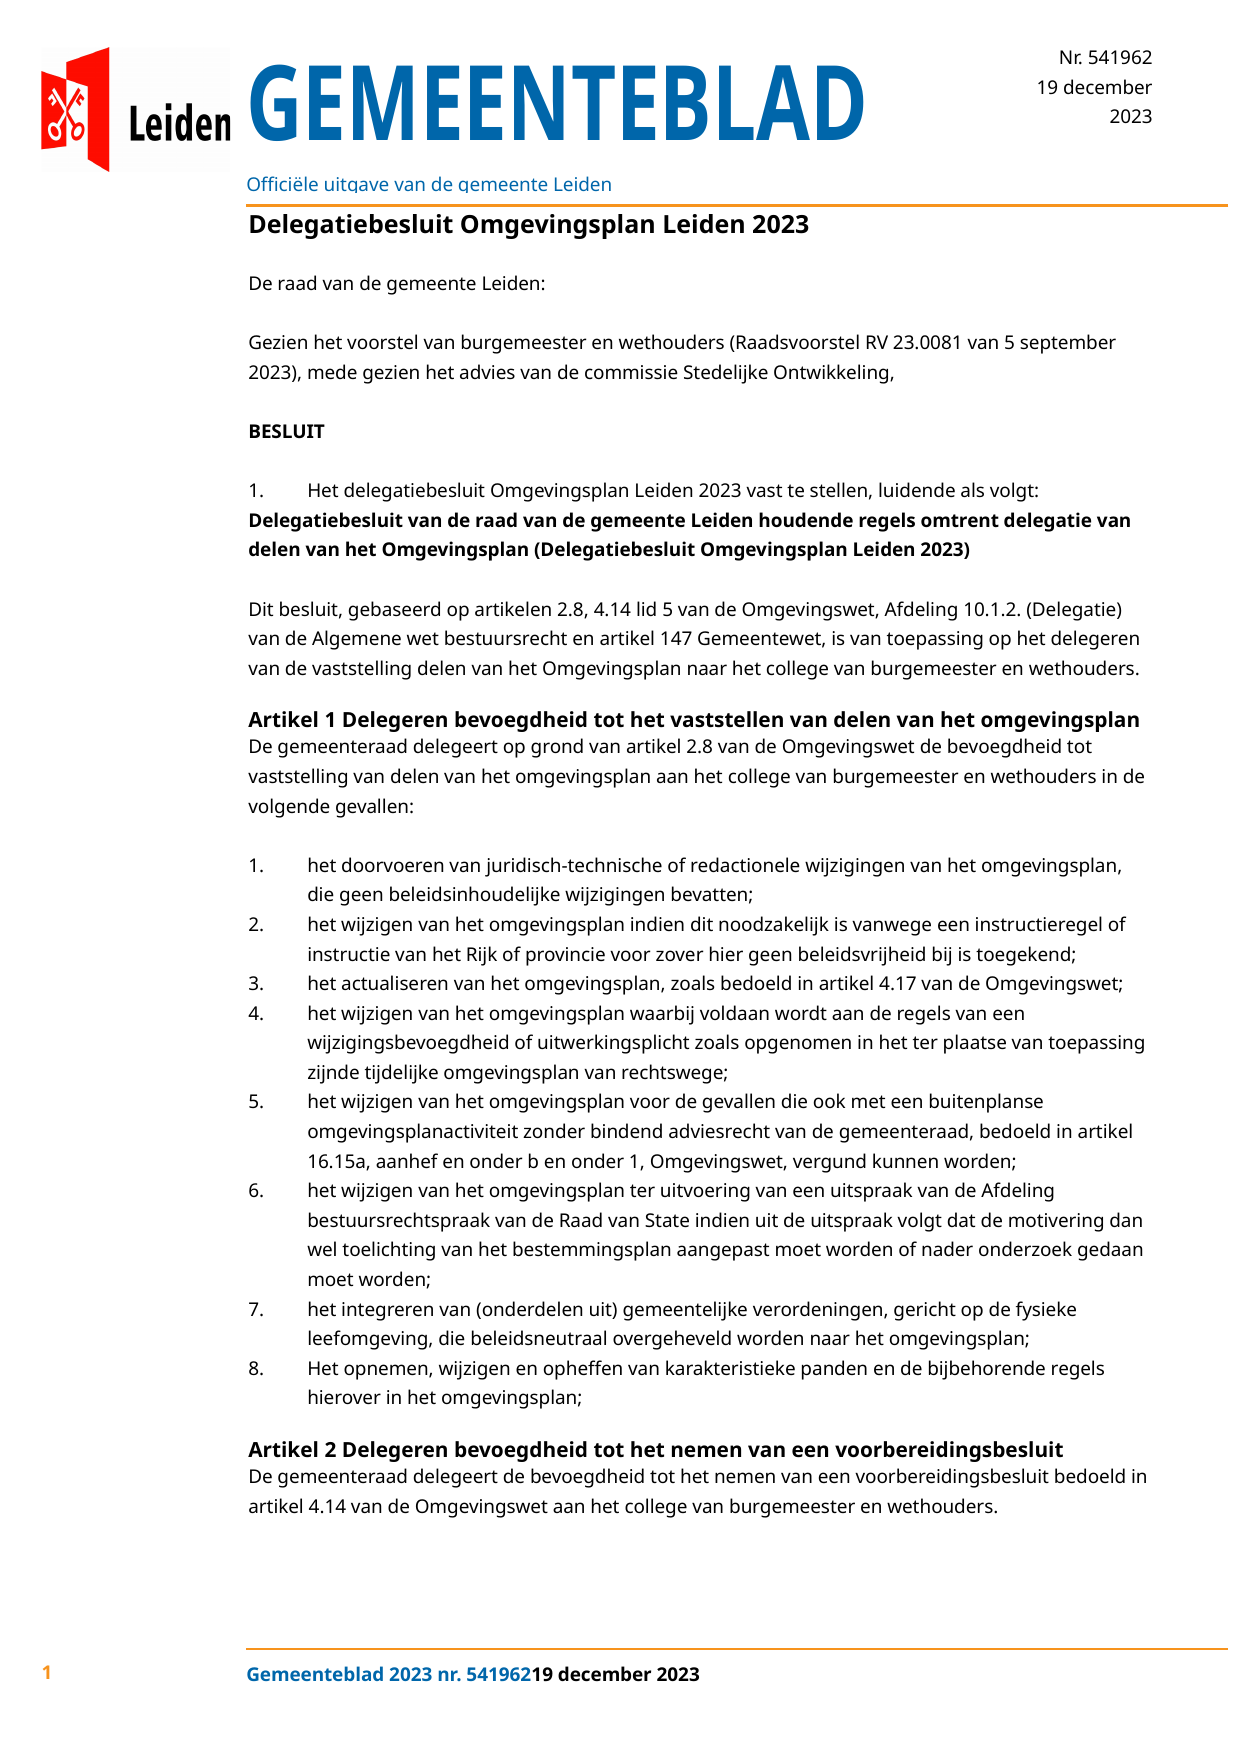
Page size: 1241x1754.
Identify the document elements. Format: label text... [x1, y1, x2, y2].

list het wijzigen van het omgevingsplan indien dit noodzakelijk is vanwege een instructieregel of instructie van het Rijk of provincie voor zover hier geen beleidsvrijheid bij is toegekend; [248, 911, 1152, 967]
text Delegatiebesluit van de raad van de gemeente Leiden houdende regels omtrent delegatie van delen van het Omgevingsplan (Delegatiebesluit Omgevingsplan Leiden 2023) [248, 507, 1152, 562]
list het wijzigen van het omgevingsplan ter uitvoering van een uitspraak van de Afdeling bestuursrechtspraak van de Raad van State indien uit de uitspraak volgt dat de motivering dan wel toelichting van het bestemmingsplan aangepast moet worden of nader onderzoek gedaan moet worden; [248, 1177, 1152, 1292]
list Het delegatiebesluit Omgevingsplan Leiden 2023 vast te stellen, luidende als volgt: [248, 477, 1152, 503]
picture [41, 47, 231, 172]
text Dit besluit, gebaseerd op artikelen 2.8, 4.14 lid 5 van de Omgevingswet, Afdeling 10.1.2. (Delegatie) van de Algemene wet bestuursrecht en artikel 147 Gemeentewet, is van toepassing op het delegeren van de vaststelling delen van het Omgevingsplan naar het college van burgemeester en wethouders. [248, 596, 1152, 681]
list het wijzigen van het omgevingsplan voor de gevallen die ook met een buitenplanse omgevingsplanactiviteit zonder bindend adviesrecht van de gemeenteraad, bedoeld in artikel 16.15a, aanhef en onder b en onder 1, Omgevingswet, vergund kunnen worden; [248, 1089, 1152, 1174]
text Artikel 2 Delegeren bevoegdheid tot het nemen van een voorbereidingsbesluit [248, 1435, 1152, 1463]
list Het opnemen, wijzigen en opheffen van karakteristieke panden en de bijbehorende regels hierover in het omgevingsplan; [248, 1355, 1152, 1410]
text Artikel 1 Delegeren bevoegdheid tot het vaststellen van delen van het omgevingsplan [248, 705, 1152, 734]
list het wijzigen van het omgevingsplan waarbij voldaan wordt aan de regels van een wijzigingsbevoegdheid of uitwerkingsplicht zoals opgenomen in het ter plaatse van toepassing zijnde tijdelijke omgevingsplan van rechtswege; [248, 1000, 1152, 1085]
list het doorvoeren van juridisch-technische of redactionele wijzigingen van het omgevingsplan, die geen beleidsinhoudelijke wijzigingen bevatten; [248, 852, 1152, 907]
text BESLUIT [248, 418, 1152, 444]
text Gezien het voorstel van burgemeester en wethouders (Raadsvoorstel RV 23.0081 van 5 september 2023), mede gezien het advies van de commissie Stedelijke Ontwikkeling, [248, 329, 1152, 385]
text De gemeenteraad delegeert op grond van artikel 2.8 van de Omgevingswet de bevoegdheid tot vaststelling van delen van het omgevingsplan aan het college van burgemeester en wethouders in de volgende gevallen: [248, 734, 1152, 819]
text Delegatiebesluit Omgevingsplan Leiden 2023 [248, 207, 1152, 241]
list het actualiseren van het omgevingsplan, zoals bedoeld in artikel 4.17 van de Omgevingswet; [248, 970, 1152, 996]
text De gemeenteraad delegeert de bevoegdheid tot het nemen van een voorbereidingsbesluit bedoeld in artikel 4.14 van de Omgevingswet aan het college van burgemeester en wethouders. [248, 1463, 1152, 1519]
text De raad van de gemeente Leiden: [248, 270, 1152, 296]
list het integreren van (onderdelen uit) gemeentelijke verordeningen, gericht op de fysieke leefomgeving, die beleidsneutraal overgeheveld worden naar het omgevingsplan; [248, 1296, 1152, 1351]
